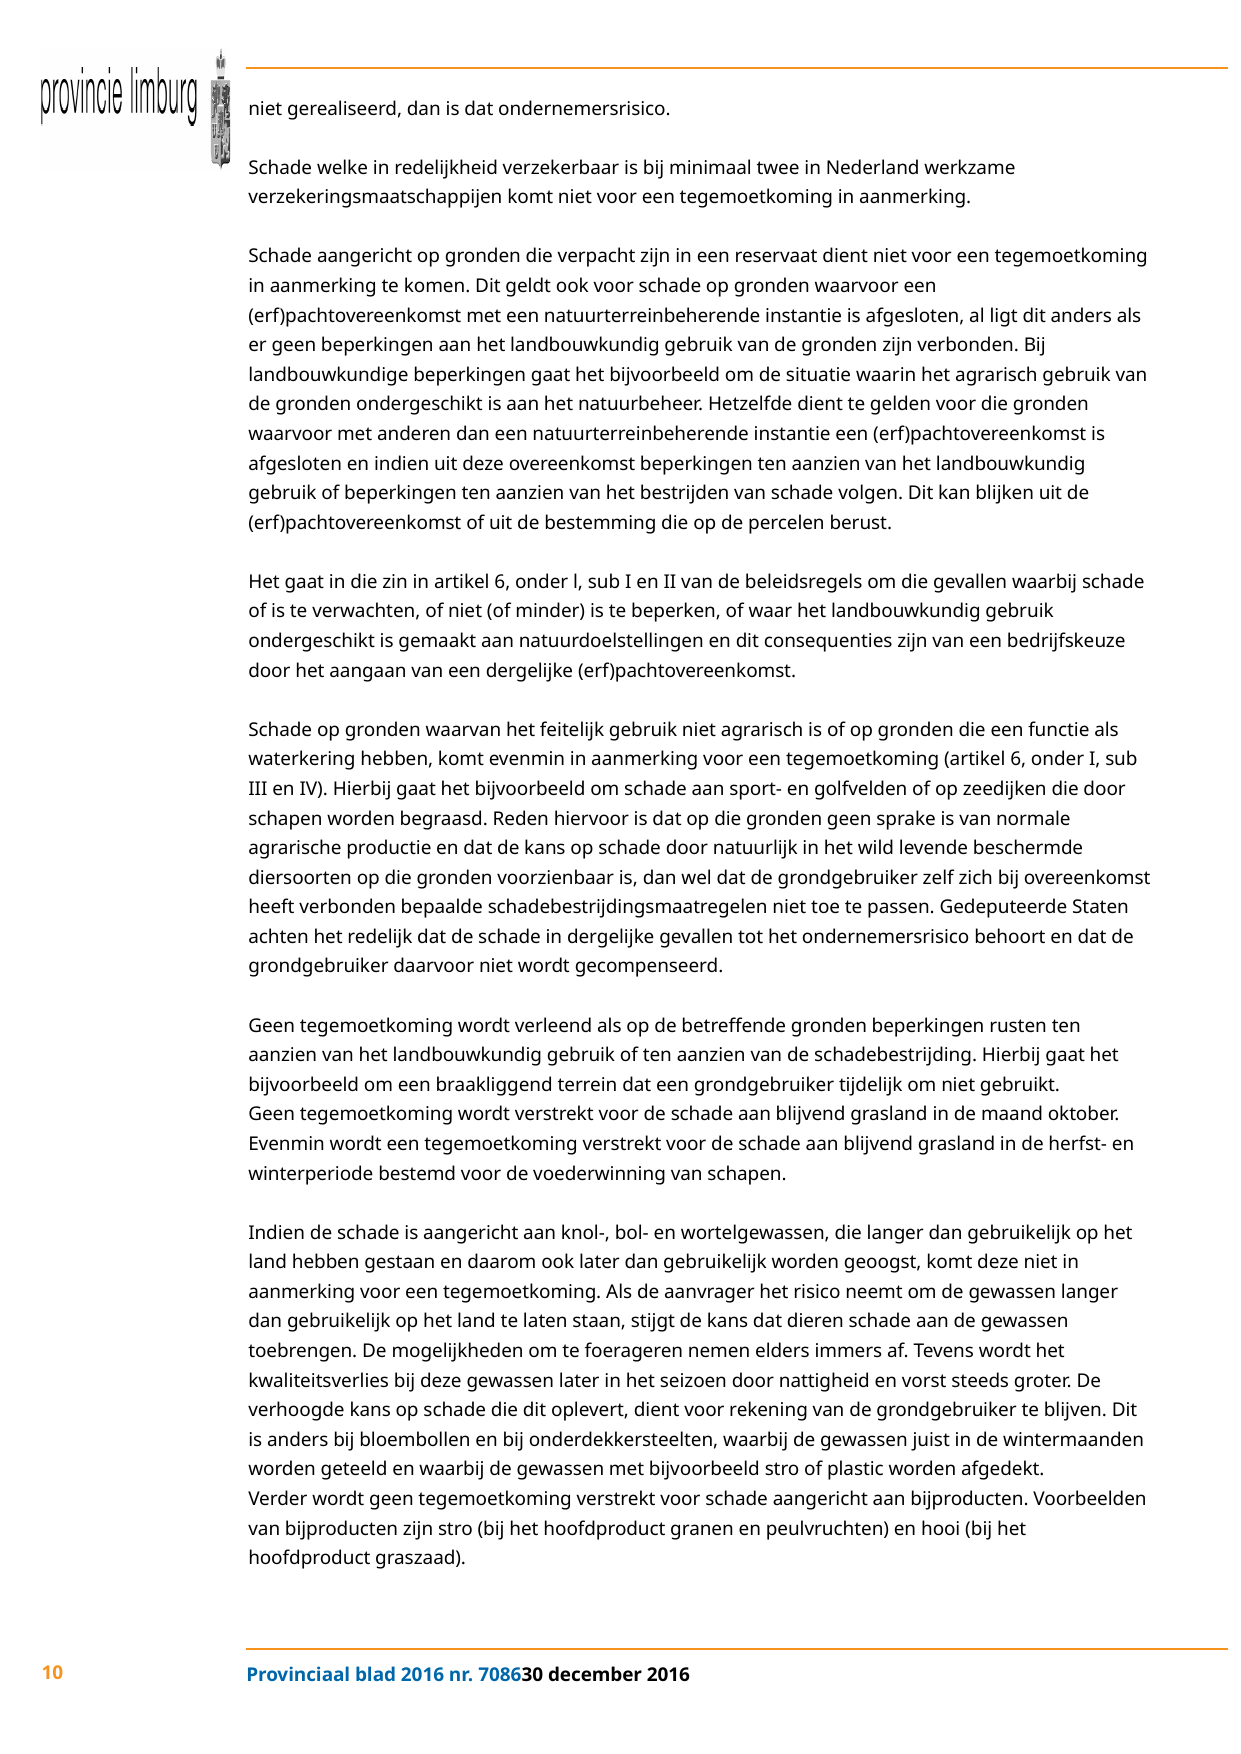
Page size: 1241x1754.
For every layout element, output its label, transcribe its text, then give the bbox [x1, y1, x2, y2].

text Indien de schade is aangericht aan knol-, bol- en wortelgewassen, die langer dan gebruikelijk op het land hebben gestaan en daarom ook later dan gebruikelijk worden geoogst, komt deze niet in aanmerking voor een tegemoetkoming. Als de aanvrager het risico neemt om de gewassen langer dan gebruikelijk op het land te laten staan, stijgt de kans dat dieren schade aan de gewassen toebrengen. De mogelijkheden om te foerageren nemen elders immers af. Tevens wordt het kwaliteitsverlies bij deze gewassen later in het seizoen door nattigheid en vorst steeds groter. De verhoogde kans op schade die dit oplevert, dient voor rekening van de grondgebruiker te blijven. Dit is anders bij bloembollen en bij onderdekkersteelten, waarbij de gewassen juist in de wintermaanden worden geteeld en waarbij de gewassen met bijvoorbeeld stro of plastic worden afgedekt. [248, 1219, 1152, 1481]
text Schade op gronden waarvan het feitelijk gebruik niet agrarisch is of op gronden die een functie als waterkering hebben, komt evenmin in aanmerking voor een tegemoetkoming (artikel 6, onder I, sub III en IV). Hierbij gaat het bijvoorbeeld om schade aan sport- en golfvelden of op zeedijken die door schapen worden begraasd. Reden hiervoor is dat op die gronden geen sprake is van normale agrarische productie en dat de kans op schade door natuurlijk in het wild levende beschermde diersoorten op die gronden voorzienbaar is, dan wel dat de grondgebruiker zelf zich bij overeenkomst heeft verbonden bepaalde schadebestrijdingsmaatregelen niet toe te passen. Gedeputeerde Staten achten het redelijk dat de schade in dergelijke gevallen tot het ondernemersrisico behoort en dat de grondgebruiker daarvoor niet wordt gecompenseerd. [248, 716, 1152, 978]
text Schade aangericht op gronden die verpacht zijn in een reservaat dient niet voor een tegemoetkoming in aanmerking te komen. Dit geldt ook voor schade op gronden waarvoor een (erf)pachtovereenkomst met een natuurterreinbeherende instantie is afgesloten, al ligt dit anders als er geen beperkingen aan het landbouwkundig gebruik van de gronden zijn verbonden. Bij landbouwkundige beperkingen gaat het bijvoorbeeld om de situatie waarin het agrarisch gebruik van de gronden ondergeschikt is aan het natuurbeheer. Hetzelfde dient te gelden voor die gronden waarvoor met anderen dan een natuurterreinbeherende instantie een (erf)pachtovereenkomst is afgesloten en indien uit deze overeenkomst beperkingen ten aanzien van het landbouwkundig gebruik of beperkingen ten aanzien van het bestrijden van schade volgen. Dit kan blijken uit de (erf)pachtovereenkomst of uit de bestemming die op de percelen berust. [248, 243, 1152, 535]
picture [41, 47, 231, 172]
text Geen tegemoetkoming wordt verleend als op de betreffende gronden beperkingen rusten ten aanzien van het landbouwkundig gebruik of ten aanzien van de schadebestrijding. Hierbij gaat het bijvoorbeeld om een braakliggend terrein dat een grondgebruiker tijdelijk om niet gebruikt. [248, 1012, 1152, 1097]
text Het gaat in die zin in artikel 6, onder l, sub I en II van de beleidsregels om die gevallen waarbij schade of is te verwachten, of niet (of minder) is te beperken, of waar het landbouwkundig gebruik ondergeschikt is gemaakt aan natuurdoelstellingen en dit consequenties zijn van een bedrijfskeuze door het aangaan van een dergelijke (erf)pachtovereenkomst. [248, 568, 1152, 683]
text niet gerealiseerd, dan is dat ondernemersrisico. [248, 95, 1152, 121]
text Geen tegemoetkoming wordt verstrekt voor de schade aan blijvend grasland in de maand oktober. Evenmin wordt een tegemoetkoming verstrekt voor de schade aan blijvend grasland in de herfst- en winterperiode bestemd voor de voederwinning van schapen. [248, 1101, 1152, 1186]
text Verder wordt geen tegemoetkoming verstrekt voor schade aangericht aan bijproducten. Voorbeelden van bijproducten zijn stro (bij het hoofdproduct granen en peulvruchten) en hooi (bij het hoofdproduct graszaad). [248, 1485, 1152, 1570]
text Schade welke in redelijkheid verzekerbaar is bij minimaal twee in Nederland werkzame verzekeringsmaatschappijen komt niet voor een tegemoetkoming in aanmerking. [248, 154, 1152, 209]
